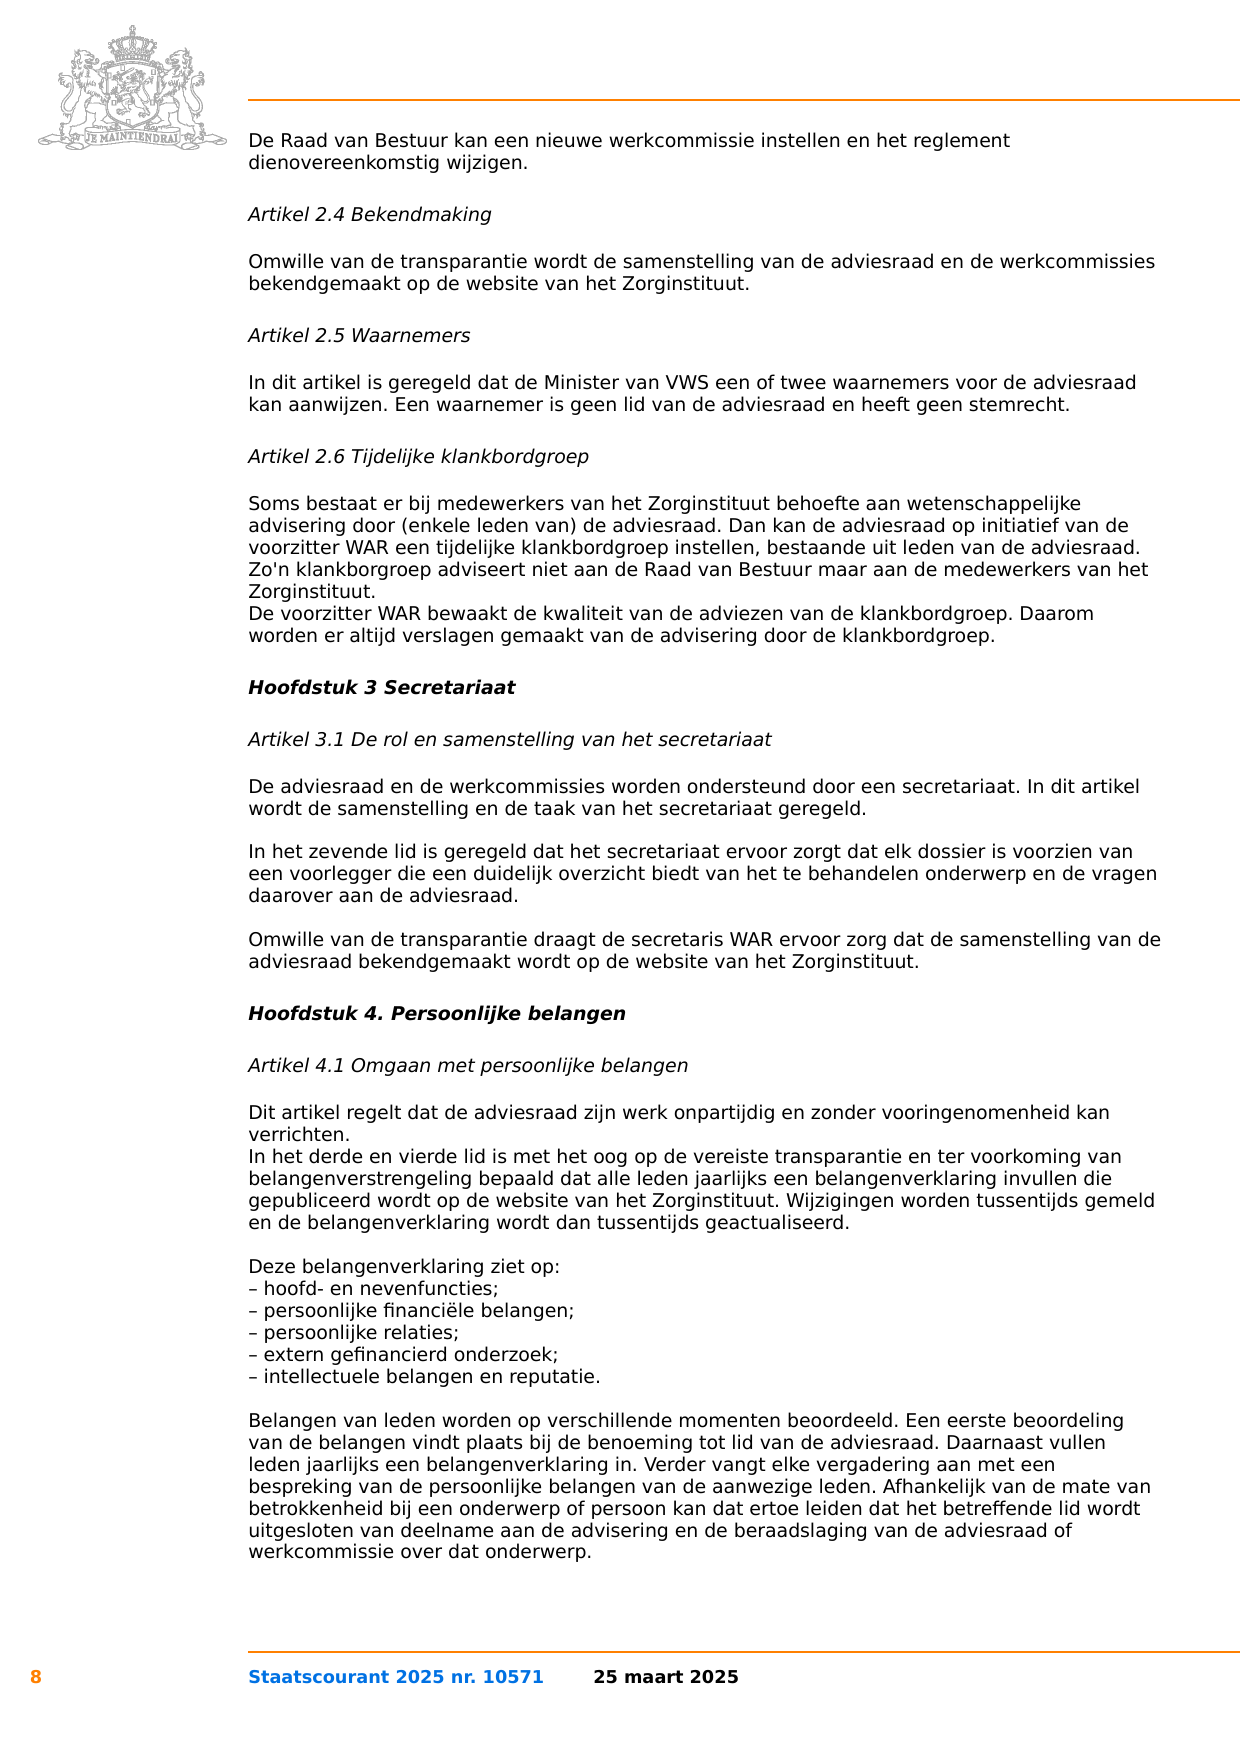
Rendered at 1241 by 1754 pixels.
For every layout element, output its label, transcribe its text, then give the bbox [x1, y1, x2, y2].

text De Raad van Bestuur kan een nieuwe werkcommissie instellen en het reglement dienovereenkomstig wijzigen. [248, 130, 1163, 174]
text Belangen van leden worden op verschillende momenten beoordeeld. Een eerste beoordeling van de belangen vindt plaats bij de benoeming tot lid van de adviesraad. Daarnaast vullen leden jaarlijks een belangenverklaring in. Verder vangt elke vergadering aan met een bespreking van de persoonlijke belangen van de aanwezige leden. Afhankelijk van de mate van betrokkenheid bij een onderwerp of persoon kan dat ertoe leiden dat het betreffende lid wordt uitgesloten van deelname aan de advisering en de beraadslaging van de adviesraad of werkcommissie over dat onderwerp. [248, 1409, 1163, 1563]
text Omwille van de transparantie wordt de samenstelling van de adviesraad en de werkcommissies bekendgemaakt op de website van het Zorginstituut. [248, 251, 1163, 295]
subtitle Artikel 2.6 Tijdelijke klankbordgroep [248, 446, 1163, 468]
picture [38, 25, 227, 150]
text Soms bestaat er bij medewerkers van het Zorginstituut behoefte aan wetenschappelijke advisering door (enkele leden van) de adviesraad. Dan kan de adviesraad op initiatief van de voorzitter WAR een tijdelijke klankbordgroep instellen, bestaande uit leden van de adviesraad. Zo'n klankborgroep adviseert niet aan de Raad van Bestuur maar aan de medewerkers van het Zorginstituut. [248, 493, 1163, 603]
text De voorzitter WAR bewaakt de kwaliteit van de adviezen van de klankbordgroep. Daarom worden er altijd verslagen gemaakt van de advisering door de klankbordgroep. [248, 603, 1163, 647]
text De adviesraad en de werkcommissies worden ondersteund door een secretariaat. In dit artikel wordt de samenstelling en de taak van het secretariaat geregeld. [248, 776, 1163, 819]
text – intellectuele belangen en reputatie. [248, 1366, 1163, 1388]
text – hoofd- en nevenfuncties; [248, 1278, 1163, 1300]
subtitle Hoofdstuk 3 Secretariaat [248, 677, 1163, 698]
subtitle Artikel 2.5 Waarnemers [248, 325, 1163, 347]
text In dit artikel is geregeld dat de Minister van VWS een of twee waarnemers voor de adviesraad kan aanwijzen. Een waarnemer is geen lid van de adviesraad en heeft geen stemrecht. [248, 372, 1163, 416]
text In het derde en vierde lid is met het oog op de vereiste transparantie en ter voorkoming van belangenverstrengeling bepaald dat alle leden jaarlijks een belangenverklaring invullen die gepubliceerd wordt op de website van het Zorginstituut. Wijzigingen worden tussentijds gemeld en de belangenverklaring wordt dan tussentijds geactualiseerd. [248, 1146, 1163, 1234]
subtitle Artikel 2.4 Bekendmaking [248, 204, 1163, 226]
subtitle Artikel 4.1 Omgaan met persoonlijke belangen [248, 1055, 1163, 1077]
text Deze belangenverklaring ziet op: [248, 1256, 1163, 1278]
subtitle Artikel 3.1 De rol en samenstelling van het secretariaat [248, 728, 1163, 751]
text – extern gefinancierd onderzoek; [248, 1344, 1163, 1366]
text Dit artikel regelt dat de adviesraad zijn werk onpartijdig en zonder vooringenomenheid kan verrichten. [248, 1102, 1163, 1146]
text – persoonlijke relaties; [248, 1322, 1163, 1344]
text Omwille van de transparantie draagt de secretaris WAR ervoor zorg dat de samenstelling van de adviesraad bekendgemaakt wordt op de website van het Zorginstituut. [248, 929, 1163, 973]
subtitle Hoofdstuk 4. Persoonlijke belangen [248, 1003, 1163, 1025]
text In het zevende lid is geregeld dat het secretariaat ervoor zorgt dat elk dossier is voorzien van een voorlegger die een duidelijk overzicht biedt van het te behandelen onderwerp en de vragen daarover aan de adviesraad. [248, 841, 1163, 907]
text – persoonlijke financiële belangen; [248, 1300, 1163, 1322]
